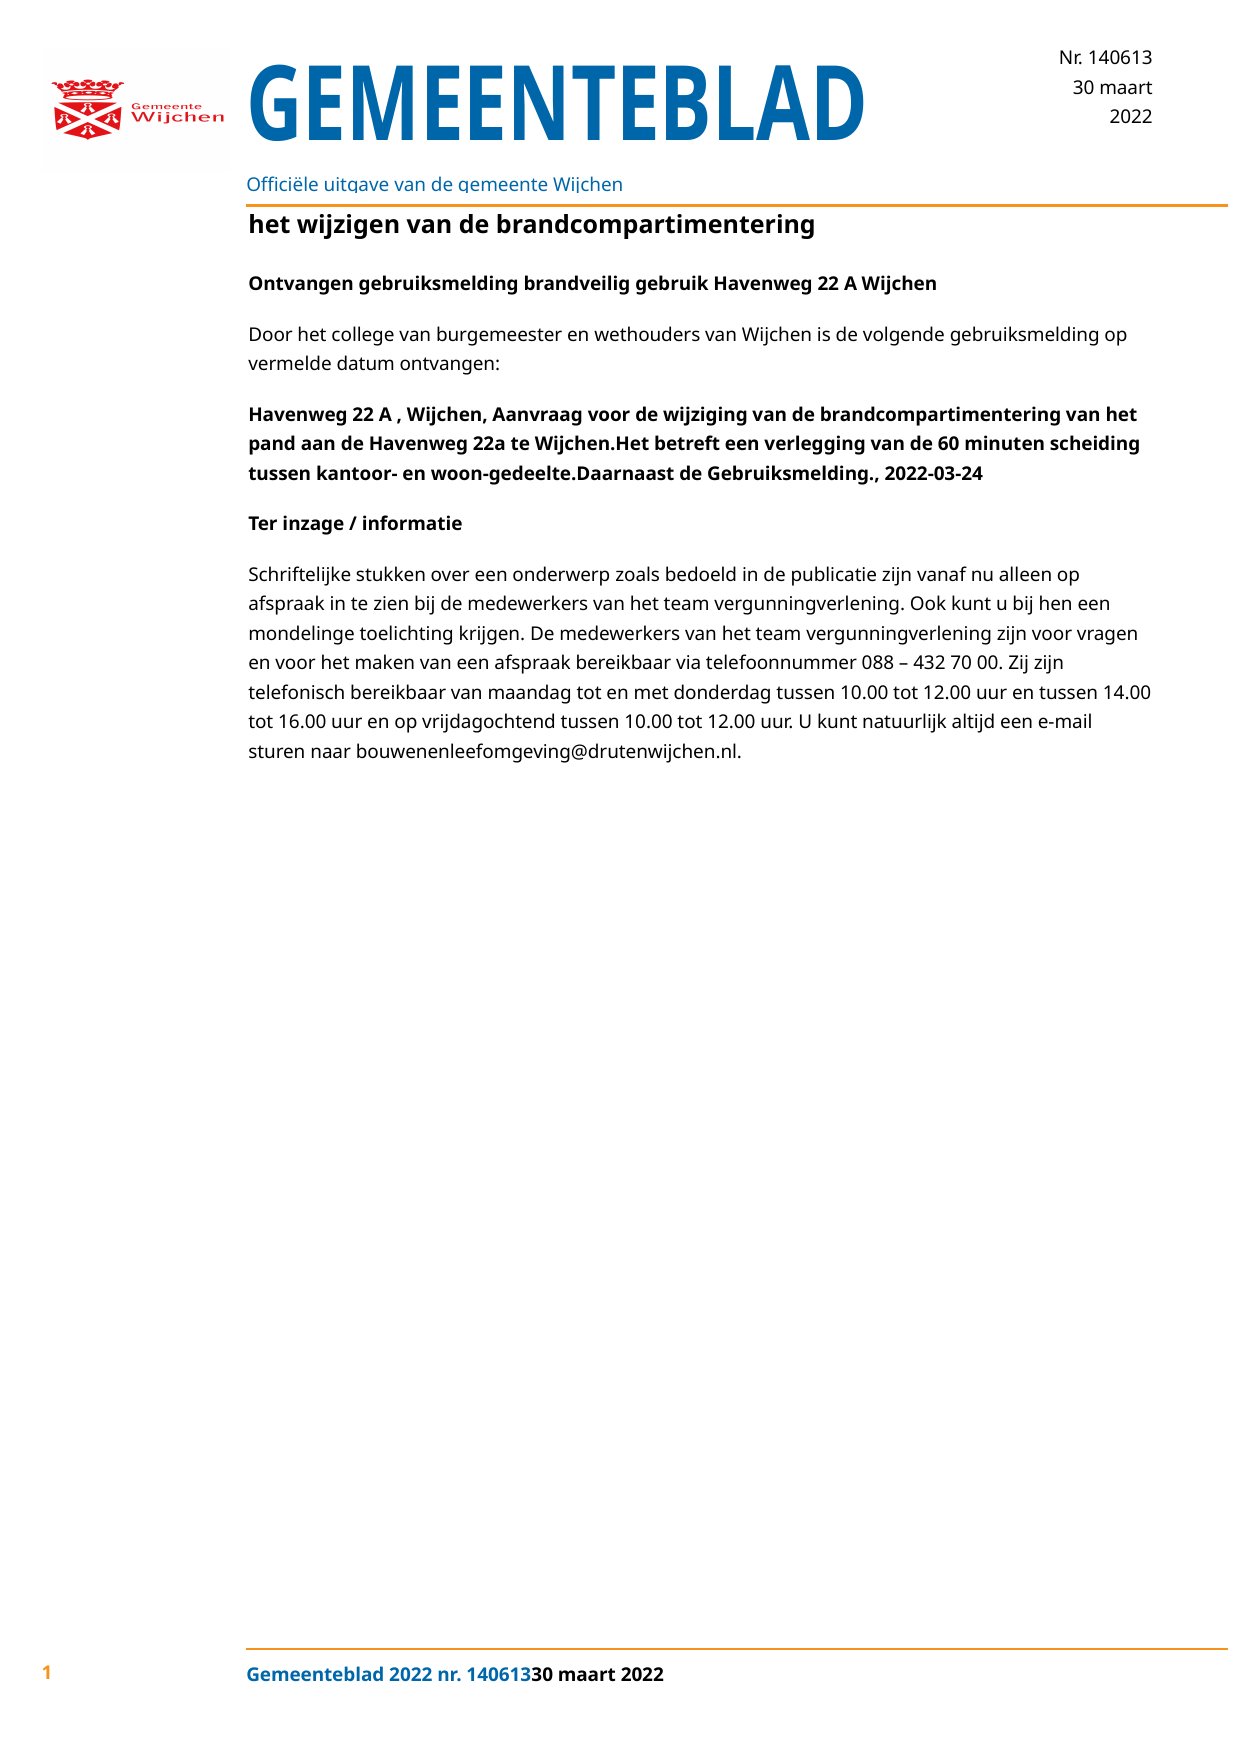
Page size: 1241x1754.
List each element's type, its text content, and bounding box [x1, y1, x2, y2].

text Havenweg 22 A , Wijchen, Aanvraag voor de wijziging van de brandcompartimentering van het pand aan de Havenweg 22a te Wijchen.Het betreft een verlegging van de 60 minuten scheiding tussen kantoor- en woon-gedeelte.Daarnaast de Gebruiksmelding., 2022-03-24 [248, 401, 1152, 486]
picture [41, 47, 231, 172]
text Schriftelijke stukken over een onderwerp zoals bedoeld in de publicatie zijn vanaf nu alleen op afspraak in te zien bij de medewerkers van het team vergunningverlening. Ook kunt u bij hen een mondelinge toelichting krijgen. De medewerkers van het team vergunningverlening zijn voor vragen en voor het maken van een afspraak bereikbaar via telefoonnummer 088 – 432 70 00. Zij zijn telefonisch bereikbaar van maandag tot en met donderdag tussen 10.00 tot 12.00 uur en tussen 14.00 tot 16.00 uur en op vrijdagochtend tussen 10.00 tot 12.00 uur. U kunt natuurlijk altijd een e-mail sturen naar bouwenenleefomgeving@drutenwijchen.nl. [248, 561, 1152, 764]
text Ter inzage / informatie [248, 510, 1152, 536]
text het wijzigen van de brandcompartimentering [248, 207, 1152, 241]
text Ontvangen gebruiksmelding brandveilig gebruik Havenweg 22 A Wijchen [248, 270, 1152, 296]
text Door het college van burgemeester en wethouders van Wijchen is de volgende gebruiksmelding op vermelde datum ontvangen: [248, 321, 1152, 376]
